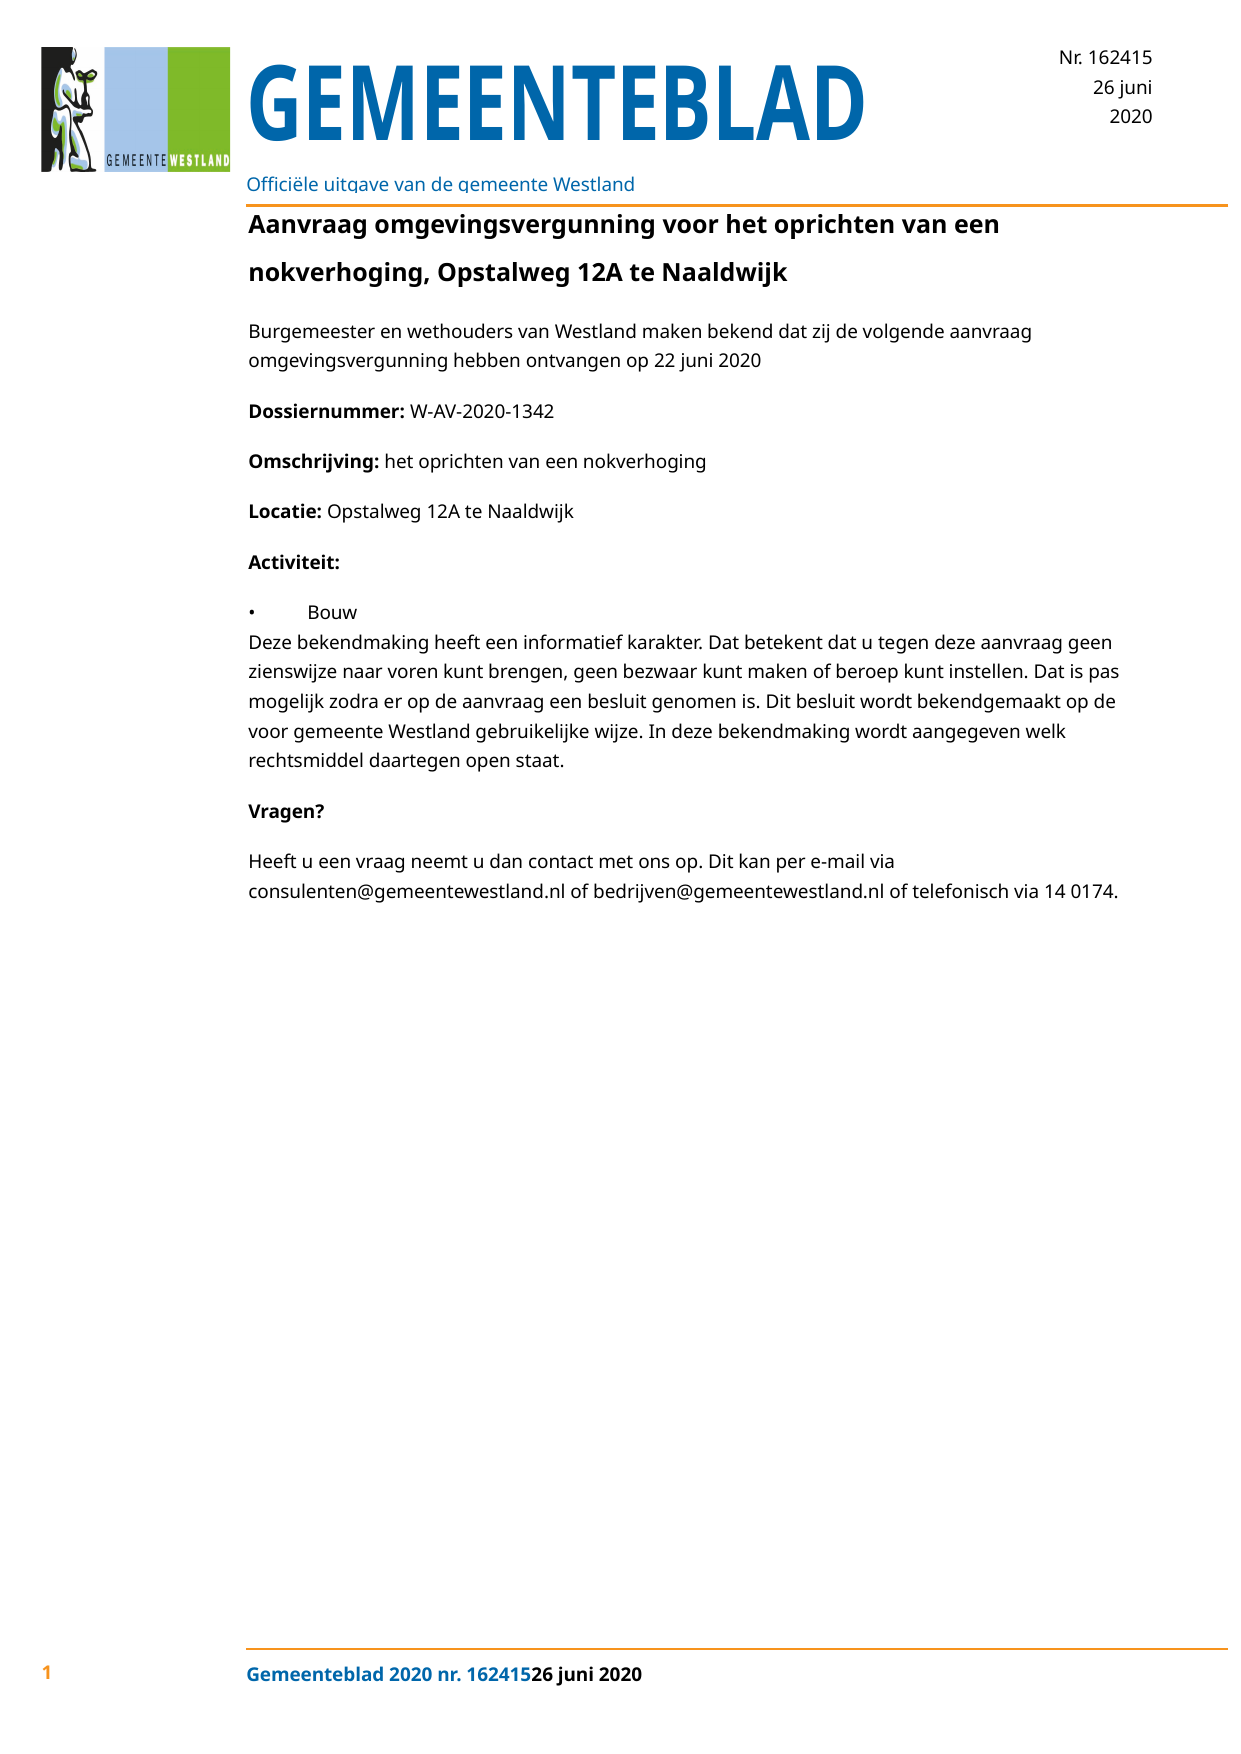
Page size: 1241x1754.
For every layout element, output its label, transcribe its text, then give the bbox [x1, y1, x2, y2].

text Heeft u een vraag neemt u dan contact met ons op. Dit kan per e-mail via consulenten@gemeentewestland.nl of bedrijven@gemeentewestland.nl of telefonisch via 14 0174. [248, 848, 1152, 904]
text Vragen? [248, 798, 1152, 824]
picture [41, 47, 231, 172]
text Deze bekendmaking heeft een informatief karakter. Dat betekent dat u tegen deze aanvraag geen zienswijze naar voren kunt brengen, geen bezwaar kunt maken of beroep kunt instellen. Dat is pas mogelijk zodra er op de aanvraag een besluit genomen is. Dit besluit wordt bekendgemaakt op de voor gemeente Westland gebruikelijke wijze. In deze bekendmaking wordt aangegeven welk rechtsmiddel daartegen open staat. [248, 629, 1152, 773]
text Omschrijving: het oprichten van een nokverhoging [248, 448, 1152, 474]
text Dossiernummer: W-AV-2020-1342 [248, 398, 1152, 424]
list Bouw [248, 599, 1152, 625]
text Aanvraag omgevingsvergunning voor het oprichten van een nokverhoging, Opstalweg 12A te Naaldwijk [248, 207, 1152, 288]
text Locatie: Opstalweg 12A te Naaldwijk [248, 499, 1152, 524]
text Activiteit: [248, 549, 1152, 575]
text Burgemeester en wethouders van Westland maken bekend dat zij de volgende aanvraag omgevingsvergunning hebben ontvangen op 22 juni 2020 [248, 318, 1152, 373]
